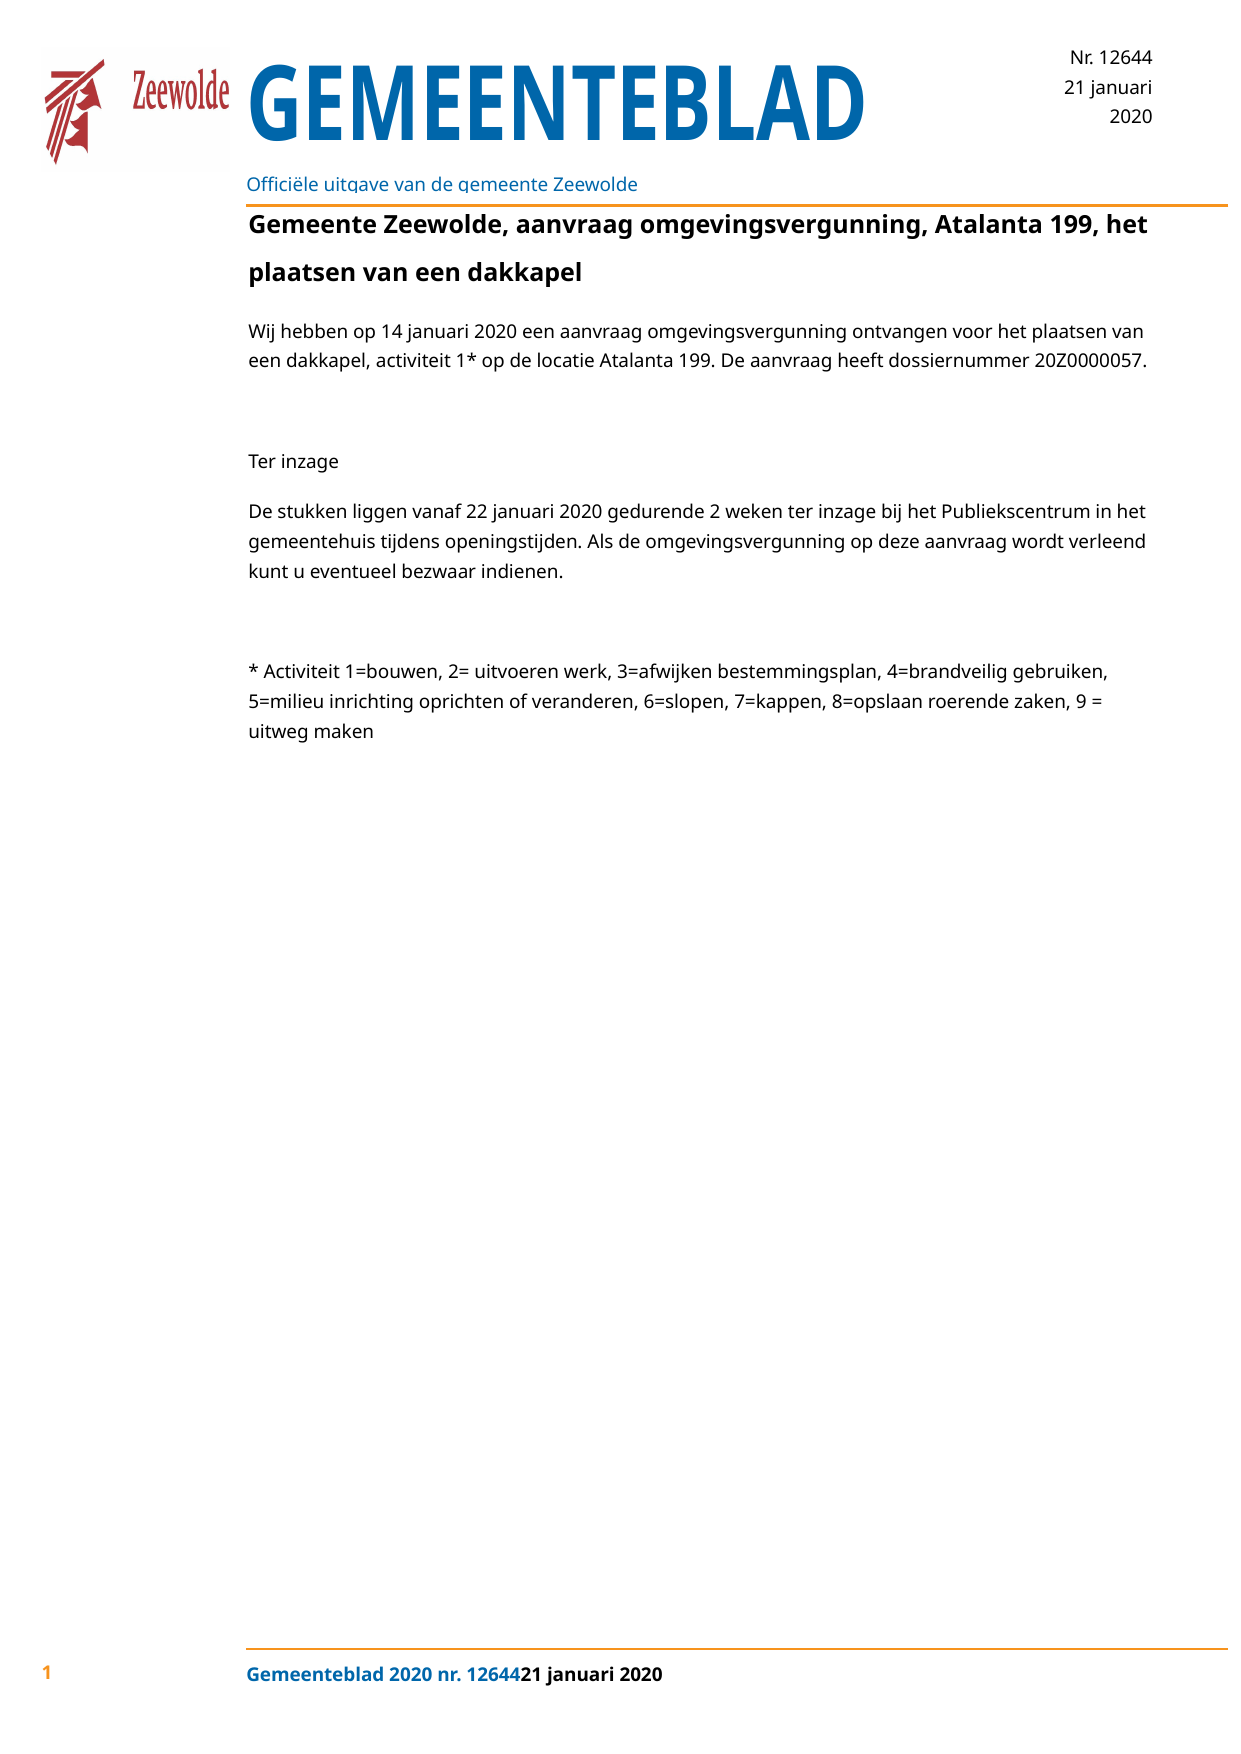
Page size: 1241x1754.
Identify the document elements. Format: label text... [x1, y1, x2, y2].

text Wij hebben op 14 januari 2020 een aanvraag omgevingsvergunning ontvangen voor het plaatsen van een dakkapel, activiteit 1* op de locatie Atalanta 199. De aanvraag heeft dossiernummer 20Z0000057. [248, 318, 1152, 373]
text * Activiteit 1=bouwen, 2= uitvoeren werk, 3=afwijken bestemmingsplan, 4=brandveilig gebruiken, 5=milieu inrichting oprichten of veranderen, 6=slopen, 7=kappen, 8=opslaan roerende zaken, 9 = uitweg maken [248, 659, 1152, 744]
text De stukken liggen vanaf 22 januari 2020 gedurende 2 weken ter inzage bij het Publiekscentrum in het gemeentehuis tijdens openingstijden. Als de omgevingsvergunning op deze aanvraag wordt verleend kunt u eventueel bezwaar indienen. [248, 499, 1152, 584]
picture [41, 47, 231, 172]
text Ter inzage [248, 448, 1152, 474]
text Gemeente Zeewolde, aanvraag omgevingsvergunning, Atalanta 199, het plaatsen van een dakkapel [248, 207, 1152, 288]
